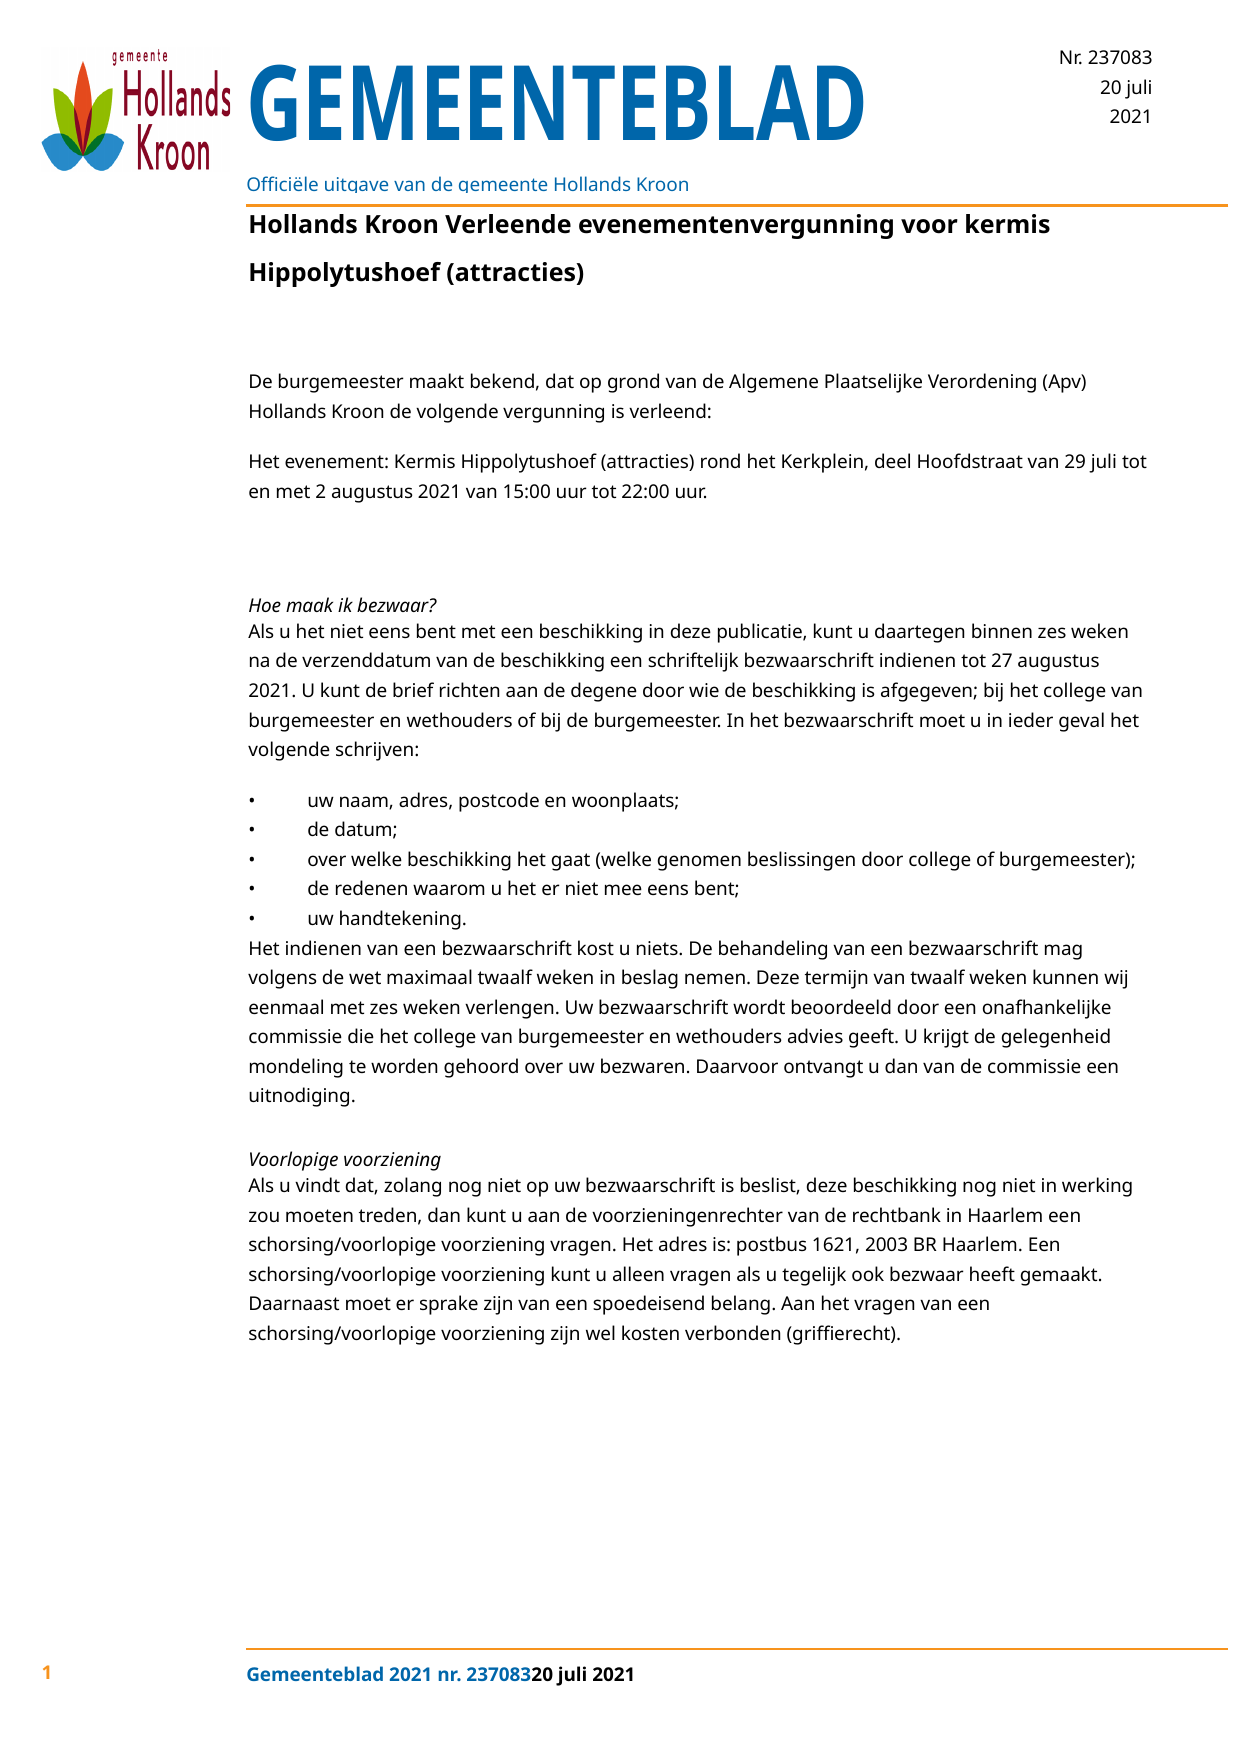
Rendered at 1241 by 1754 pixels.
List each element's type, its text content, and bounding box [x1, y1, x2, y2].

list uw handtekening. [248, 905, 1152, 931]
text Voorlopige voorziening [248, 1147, 1152, 1172]
text Het evenement: Kermis Hippolytushoef (attracties) rond het Kerkplein, deel Hoofdstraat van 29 juli tot en met 2 augustus 2021 van 15:00 uur tot 22:00 uur. [248, 448, 1152, 504]
text Als u het niet eens bent met een beschikking in deze publicatie, kunt u daartegen binnen zes weken na de verzenddatum van de beschikking een schriftelijk bezwaarschrift indienen tot 27 augustus 2021. U kunt de brief richten aan de degene door wie de beschikking is afgegeven; bij het college van burgemeester en wethouders of bij de burgemeester. In het bezwaarschrift moet u in ieder geval het volgende schrijven: [248, 618, 1152, 762]
text Hoe maak ik bezwaar? [248, 592, 1152, 618]
list over welke beschikking het gaat (welke genomen beslissingen door college of burgemeester); [248, 846, 1152, 872]
text Het indienen van een bezwaarschrift kost u niets. De behandeling van een bezwaarschrift mag volgens de wet maximaal twaalf weken in beslag nemen. Deze termijn van twaalf weken kunnen wij eenmaal met zes weken verlengen. Uw bezwaarschrift wordt beoordeeld door een onafhankelijke commissie die het college van burgemeester en wethouders advies geeft. U krijgt de gelegenheid mondeling te worden gehoord over uw bezwaren. Daarvoor ontvangt u dan van de commissie een uitnodiging. [248, 935, 1152, 1108]
list de datum; [248, 816, 1152, 842]
list de redenen waarom u het er niet mee eens bent; [248, 876, 1152, 901]
list uw naam, adres, postcode en woonplaats; [248, 787, 1152, 812]
picture [41, 47, 231, 172]
text Als u vindt dat, zolang nog niet op uw bezwaarschrift is beslist, deze beschikking nog niet in werking zou moeten treden, dan kunt u aan de voorzieningenrechter van de rechtbank in Haarlem een schorsing/voorlopige voorziening vragen. Het adres is: postbus 1621, 2003 BR Haarlem. Een schorsing/voorlopige voorziening kunt u alleen vragen als u tegelijk ook bezwaar heeft gemaakt. Daarnaast moet er sprake zijn van een spoedeisend belang. Aan het vragen van een schorsing/voorlopige voorziening zijn wel kosten verbonden (griffierecht). [248, 1172, 1152, 1346]
text De burgemeester maakt bekend, dat op grond van de Algemene Plaatselijke Verordening (Apv) Hollands Kroon de volgende vergunning is verleend: [248, 368, 1152, 424]
text Hollands Kroon Verleende evenementenvergunning voor kermis Hippolytushoef (attracties) [248, 207, 1152, 288]
